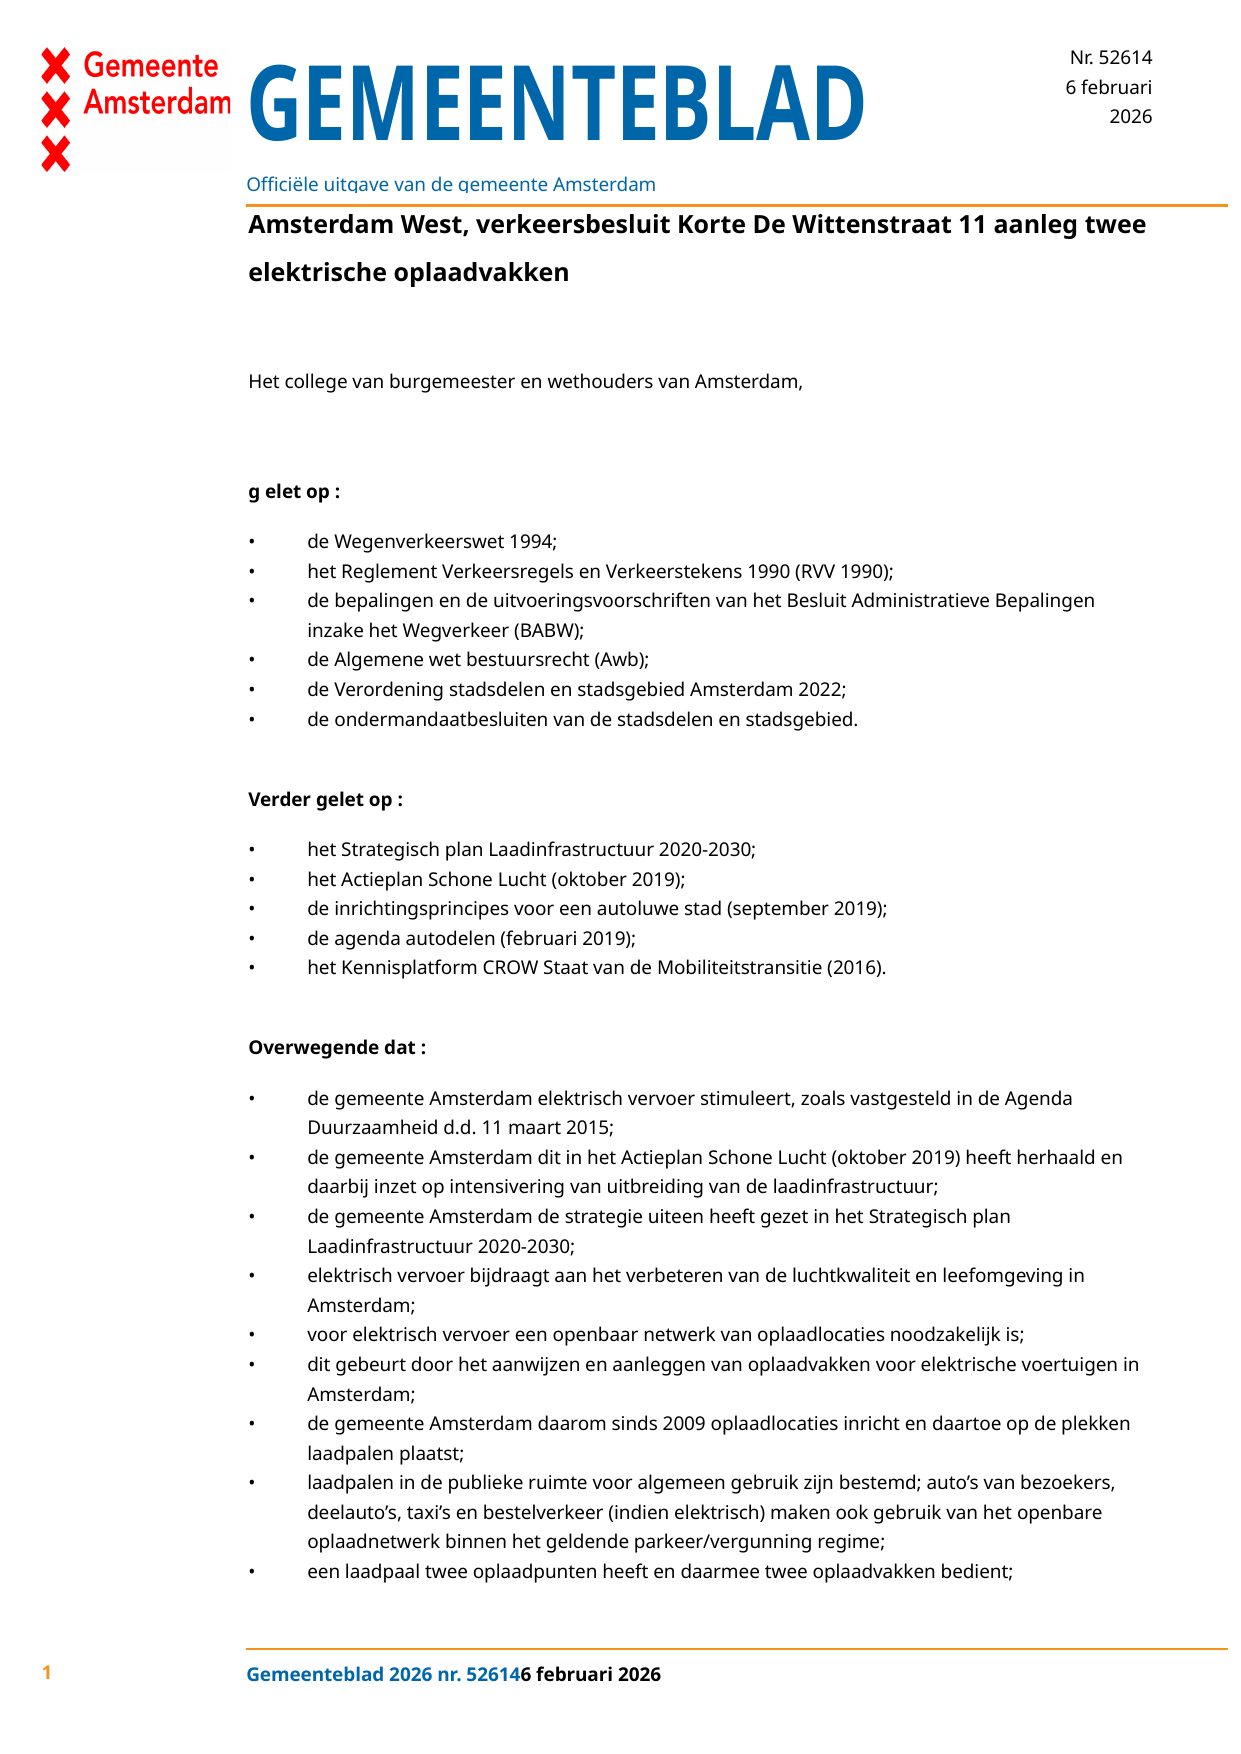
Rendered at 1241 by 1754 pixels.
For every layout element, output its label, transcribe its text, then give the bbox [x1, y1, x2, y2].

list laadpalen in de publieke ruimte voor algemeen gebruik zijn bestemd; auto’s van bezoekers, deelauto’s, taxi’s en bestelverkeer (indien elektrisch) maken ook gebruik van het openbare oplaadnetwerk binnen het geldende parkeer/vergunning regime; [248, 1469, 1152, 1554]
list de gemeente Amsterdam elektrisch vervoer stimuleert, zoals vastgesteld in de Agenda Duurzaamheid d.d. 11 maart 2015; [248, 1085, 1152, 1140]
list dit gebeurt door het aanwijzen en aanleggen van oplaadvakken voor elektrische voertuigen in Amsterdam; [248, 1351, 1152, 1406]
list de gemeente Amsterdam dit in het Actieplan Schone Lucht (oktober 2019) heeft herhaald en daarbij inzet op intensivering van uitbreiding van de laadinfrastructuur; [248, 1144, 1152, 1199]
list de gemeente Amsterdam daarom sinds 2009 oplaadlocaties inricht en daartoe op de plekken laadpalen plaatst; [248, 1410, 1152, 1466]
list elektrisch vervoer bijdraagt aan het verbeteren van de luchtkwaliteit en leefomgeving in Amsterdam; [248, 1262, 1152, 1318]
list de agenda autodelen (februari 2019); [248, 925, 1152, 951]
list de ondermandaatbesluiten van de stadsdelen en stadsgebied. [248, 706, 1152, 731]
text Amsterdam West, verkeersbesluit Korte De Wittenstraat 11 aanleg twee elektrische oplaadvakken [248, 207, 1152, 288]
list de inrichtingsprincipes voor een autoluwe stad (september 2019); [248, 895, 1152, 921]
list de Verordening stadsdelen en stadsgebied Amsterdam 2022; [248, 676, 1152, 702]
list een laadpaal twee oplaadpunten heeft en daarmee twee oplaadvakken bedient; [248, 1558, 1152, 1584]
list het Actieplan Schone Lucht (oktober 2019); [248, 866, 1152, 891]
list de gemeente Amsterdam de strategie uiteen heeft gezet in het Strategisch plan Laadinfrastructuur 2020-2030; [248, 1203, 1152, 1258]
picture [41, 47, 231, 172]
list de Wegenverkeerswet 1994; [248, 528, 1152, 554]
list het Reglement Verkeersregels en Verkeerstekens 1990 (RVV 1990); [248, 558, 1152, 583]
list de bepalingen en de uitvoeringsvoorschriften van het Besluit Administratieve Bepalingen inzake het Wegverkeer (BABW); [248, 587, 1152, 643]
list de Algemene wet bestuursrecht (Awb); [248, 647, 1152, 672]
text Overwegende dat : [248, 1034, 1152, 1060]
list voor elektrisch vervoer een openbaar netwerk van oplaadlocaties noodzakelijk is; [248, 1322, 1152, 1347]
text Het college van burgemeester en wethouders van Amsterdam, [248, 368, 1152, 394]
text g elet op : [248, 478, 1152, 503]
text Verder gelet op : [248, 786, 1152, 811]
list het Strategisch plan Laadinfrastructuur 2020-2030; [248, 836, 1152, 862]
list het Kennisplatform CROW Staat van de Mobiliteitstransitie (2016). [248, 954, 1152, 980]
